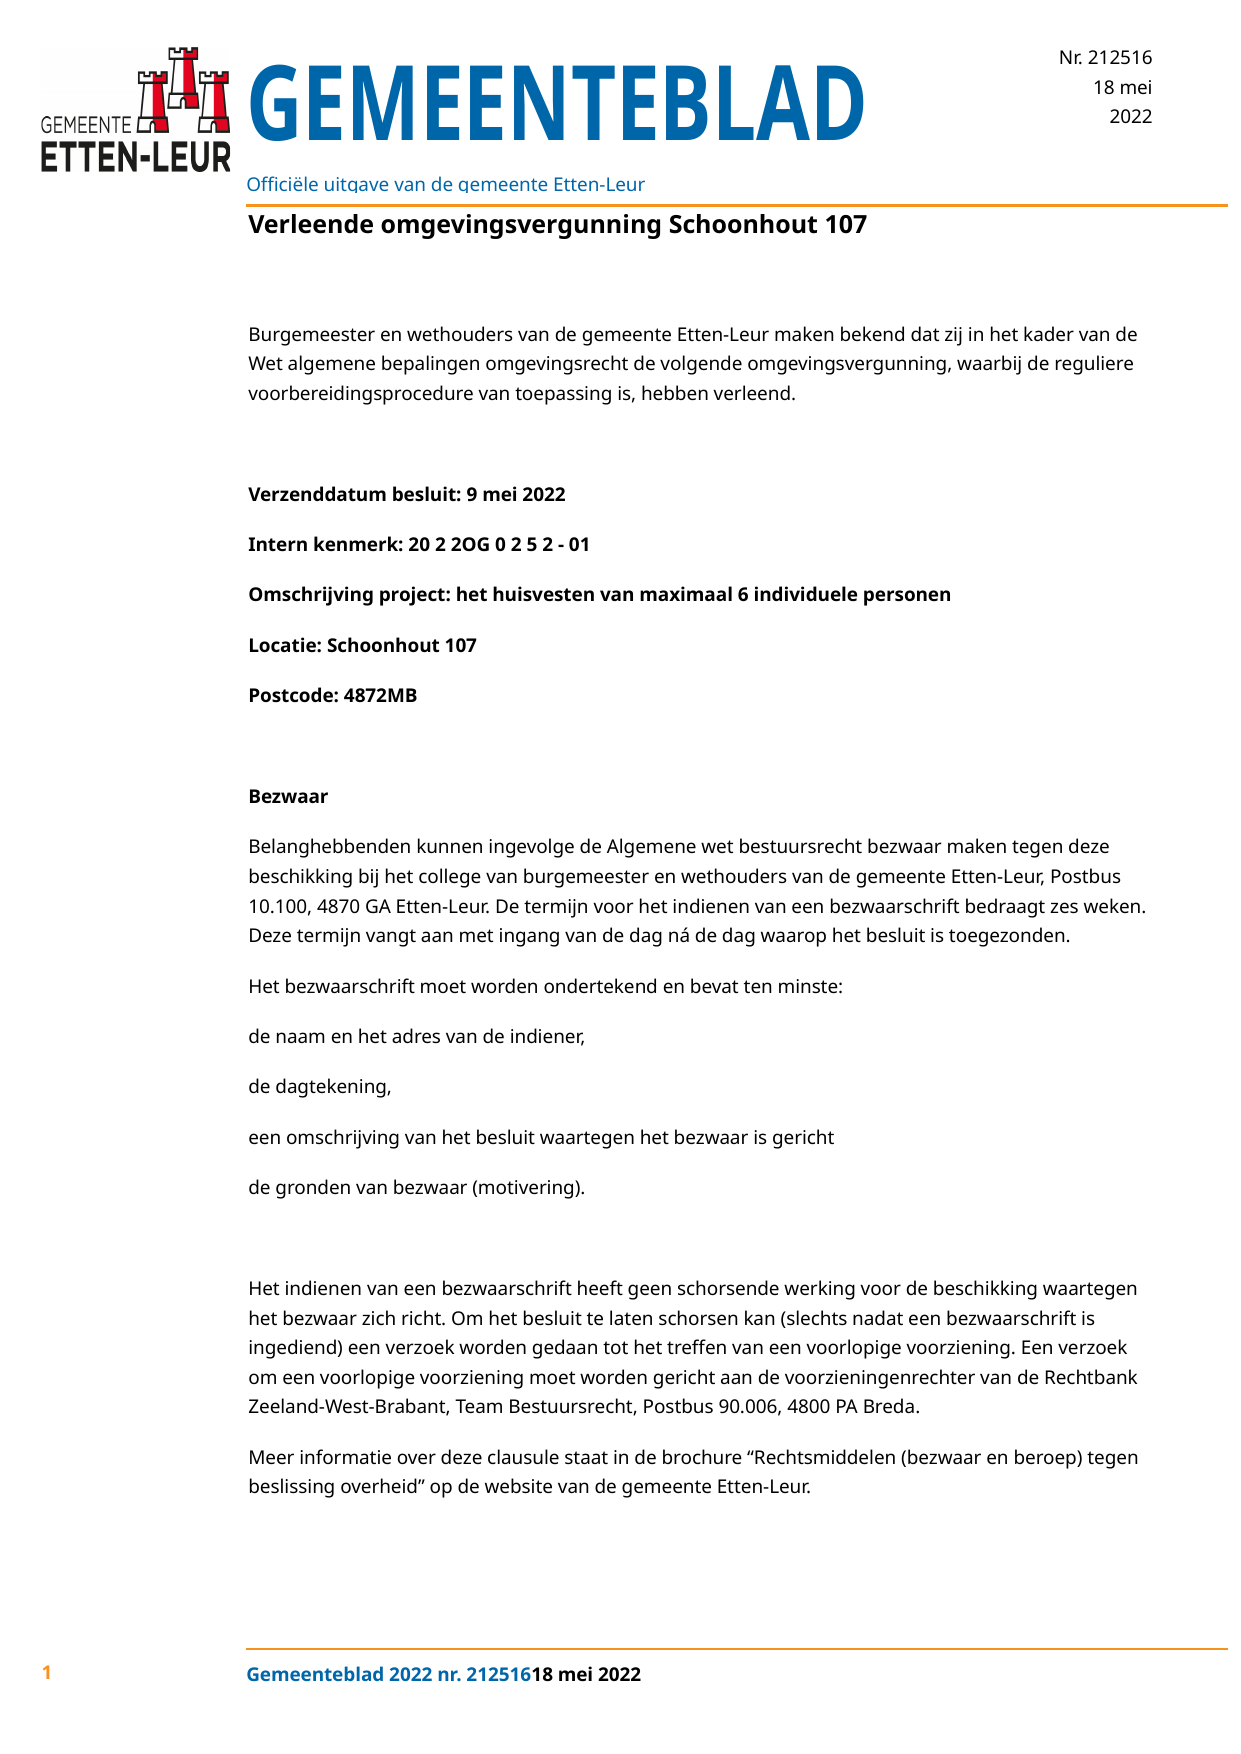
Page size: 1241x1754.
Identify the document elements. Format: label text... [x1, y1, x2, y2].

text Meer informatie over deze clausule staat in de brochure “Rechtsmiddelen (bezwaar en beroep) tegen beslissing overheid” op de website van de gemeente Etten-Leur. [248, 1444, 1152, 1499]
text Het indienen van een bezwaarschrift heeft geen schorsende werking voor de beschikking waartegen het bezwaar zich richt. Om het besluit te laten schorsen kan (slechts nadat een bezwaarschrift is ingediend) een verzoek worden gedaan tot het treffen van een voorlopige voorziening. Een verzoek om een voorlopige voorziening moet worden gericht aan de voorzieningenrechter van de Rechtbank Zeeland-West-Brabant, Team Bestuursrecht, Postbus 90.006, 4800 PA Breda. [248, 1275, 1152, 1419]
text een omschrijving van het besluit waartegen het bezwaar is gericht [248, 1124, 1152, 1150]
text Burgemeester en wethouders van de gemeente Etten-Leur maken bekend dat zij in het kader van de Wet algemene bepalingen omgevingsrecht de volgende omgevingsvergunning, waarbij de reguliere voorbereidingsprocedure van toepassing is, hebben verleend. [248, 321, 1152, 406]
text de dagtekening, [248, 1074, 1152, 1099]
text de naam en het adres van de indiener, [248, 1023, 1152, 1049]
text Verleende omgevingsvergunning Schoonhout 107 [248, 207, 1152, 241]
text Bezwaar [248, 783, 1152, 809]
text Postcode: 4872MB [248, 682, 1152, 708]
picture [41, 47, 231, 172]
text Belanghebbenden kunnen ingevolge de Algemene wet bestuursrecht bezwaar maken tegen deze beschikking bij het college van burgemeester en wethouders van de gemeente Etten-Leur, Postbus 10.100, 4870 GA Etten-Leur. De termijn voor het indienen van een bezwaarschrift bedraagt zes weken. Deze termijn vangt aan met ingang van de dag ná de dag waarop het besluit is toegezonden. [248, 834, 1152, 948]
text Het bezwaarschrift moet worden ondertekend en bevat ten minste: [248, 973, 1152, 998]
text Intern kenmerk: 20 2 2OG 0 2 5 2 - 01 [248, 531, 1152, 557]
text de gronden van bezwaar (motivering). [248, 1174, 1152, 1200]
text Omschrijving project: het huisvesten van maximaal 6 individuele personen [248, 582, 1152, 607]
text Verzenddatum besluit: 9 mei 2022 [248, 481, 1152, 506]
text Locatie: Schoonhout 107 [248, 632, 1152, 658]
